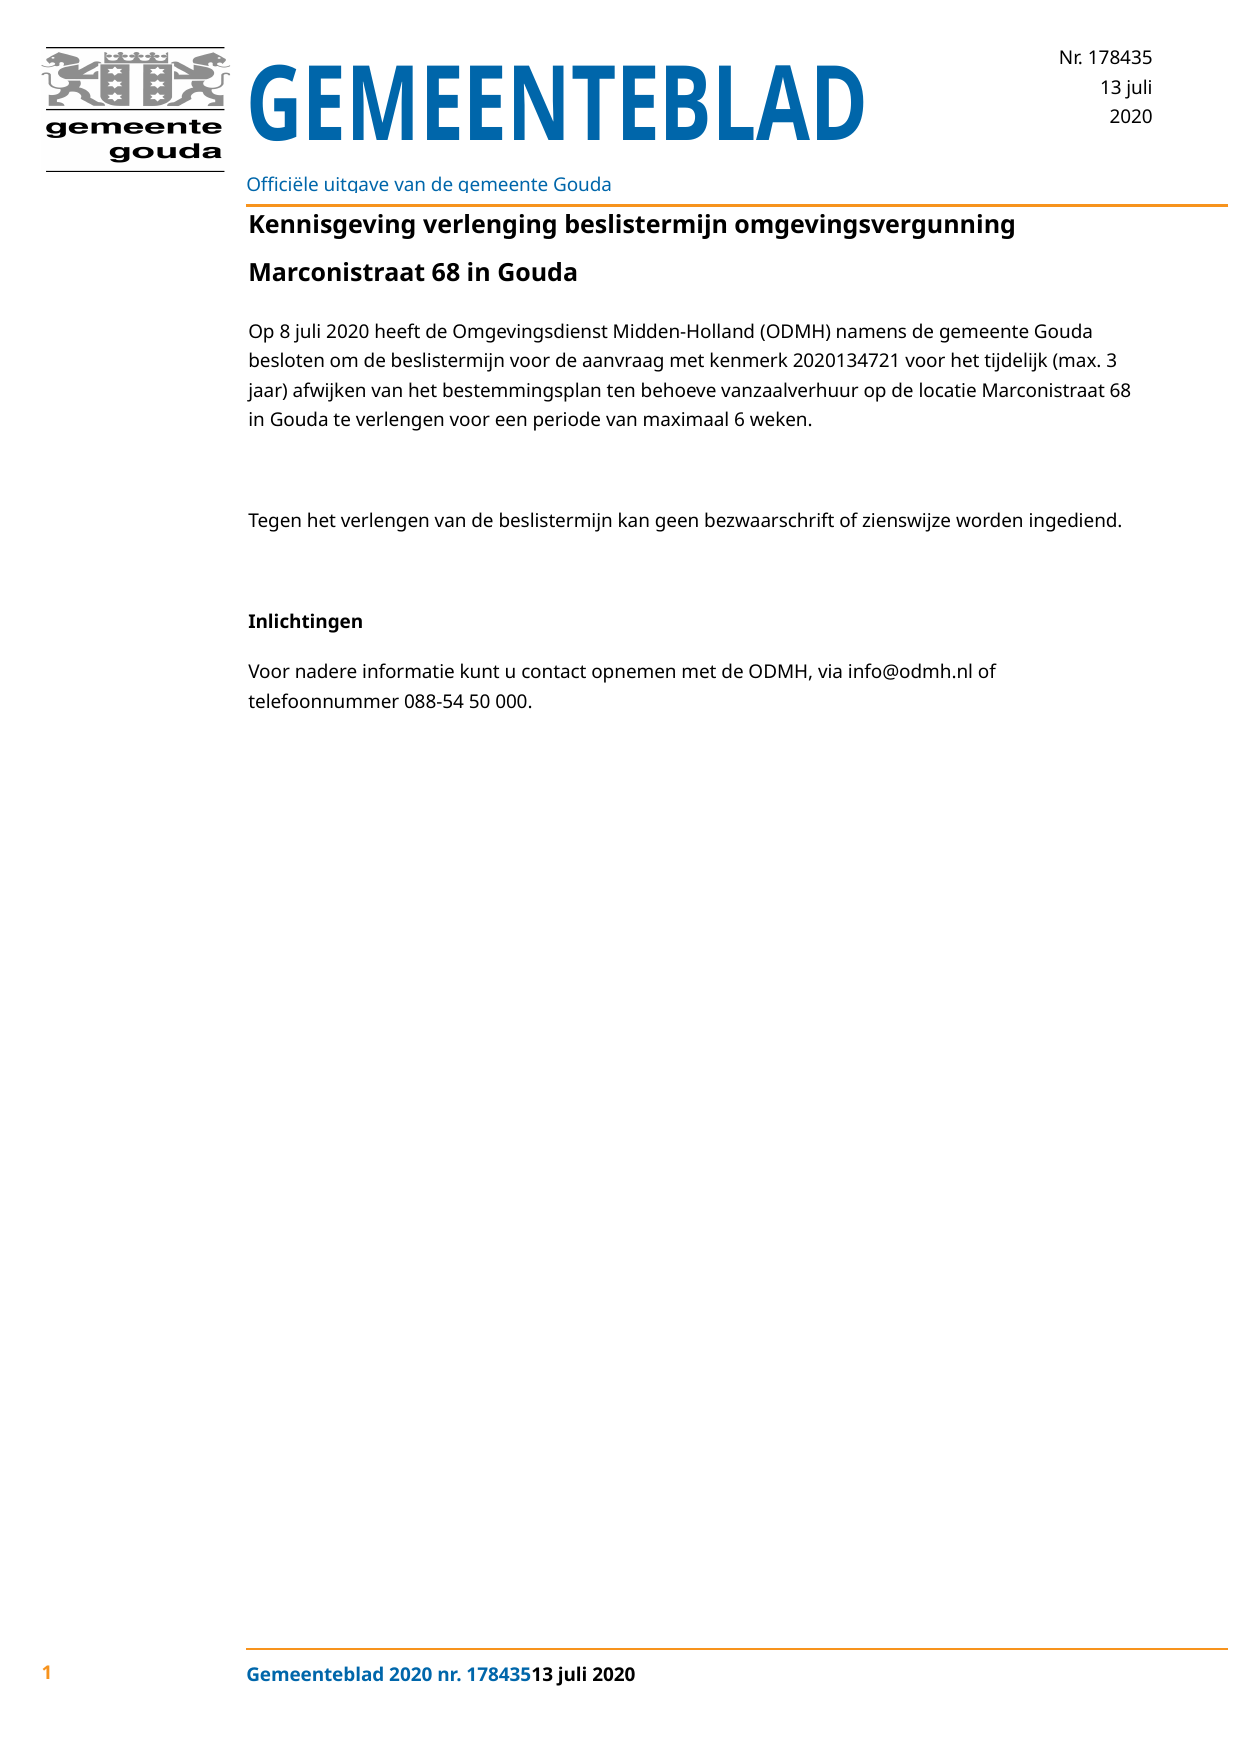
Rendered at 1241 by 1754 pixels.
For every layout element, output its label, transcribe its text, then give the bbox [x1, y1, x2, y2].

text Inlichtingen [248, 608, 1152, 634]
text Voor nadere informatie kunt u contact opnemen met de ODMH, via info@odmh.nl of telefoonnummer 088-54 50 000. [248, 659, 1152, 714]
text Op 8 juli 2020 heeft de Omgevingsdienst Midden-Holland (ODMH) namens de gemeente Gouda besloten om de beslistermijn voor de aanvraag met kenmerk 2020134721 voor het tijdelijk (max. 3 jaar) afwijken van het bestemmingsplan ten behoeve vanzaalverhuur op de locatie Marconistraat 68 in Gouda te verlengen voor een periode van maximaal 6 weken. [248, 318, 1152, 432]
picture [41, 47, 231, 172]
text Tegen het verlengen van de beslistermijn kan geen bezwaarschrift of zienswijze worden ingediend. [248, 507, 1152, 533]
text Kennisgeving verlenging beslistermijn omgevingsvergunning Marconistraat 68 in Gouda [248, 207, 1152, 288]
